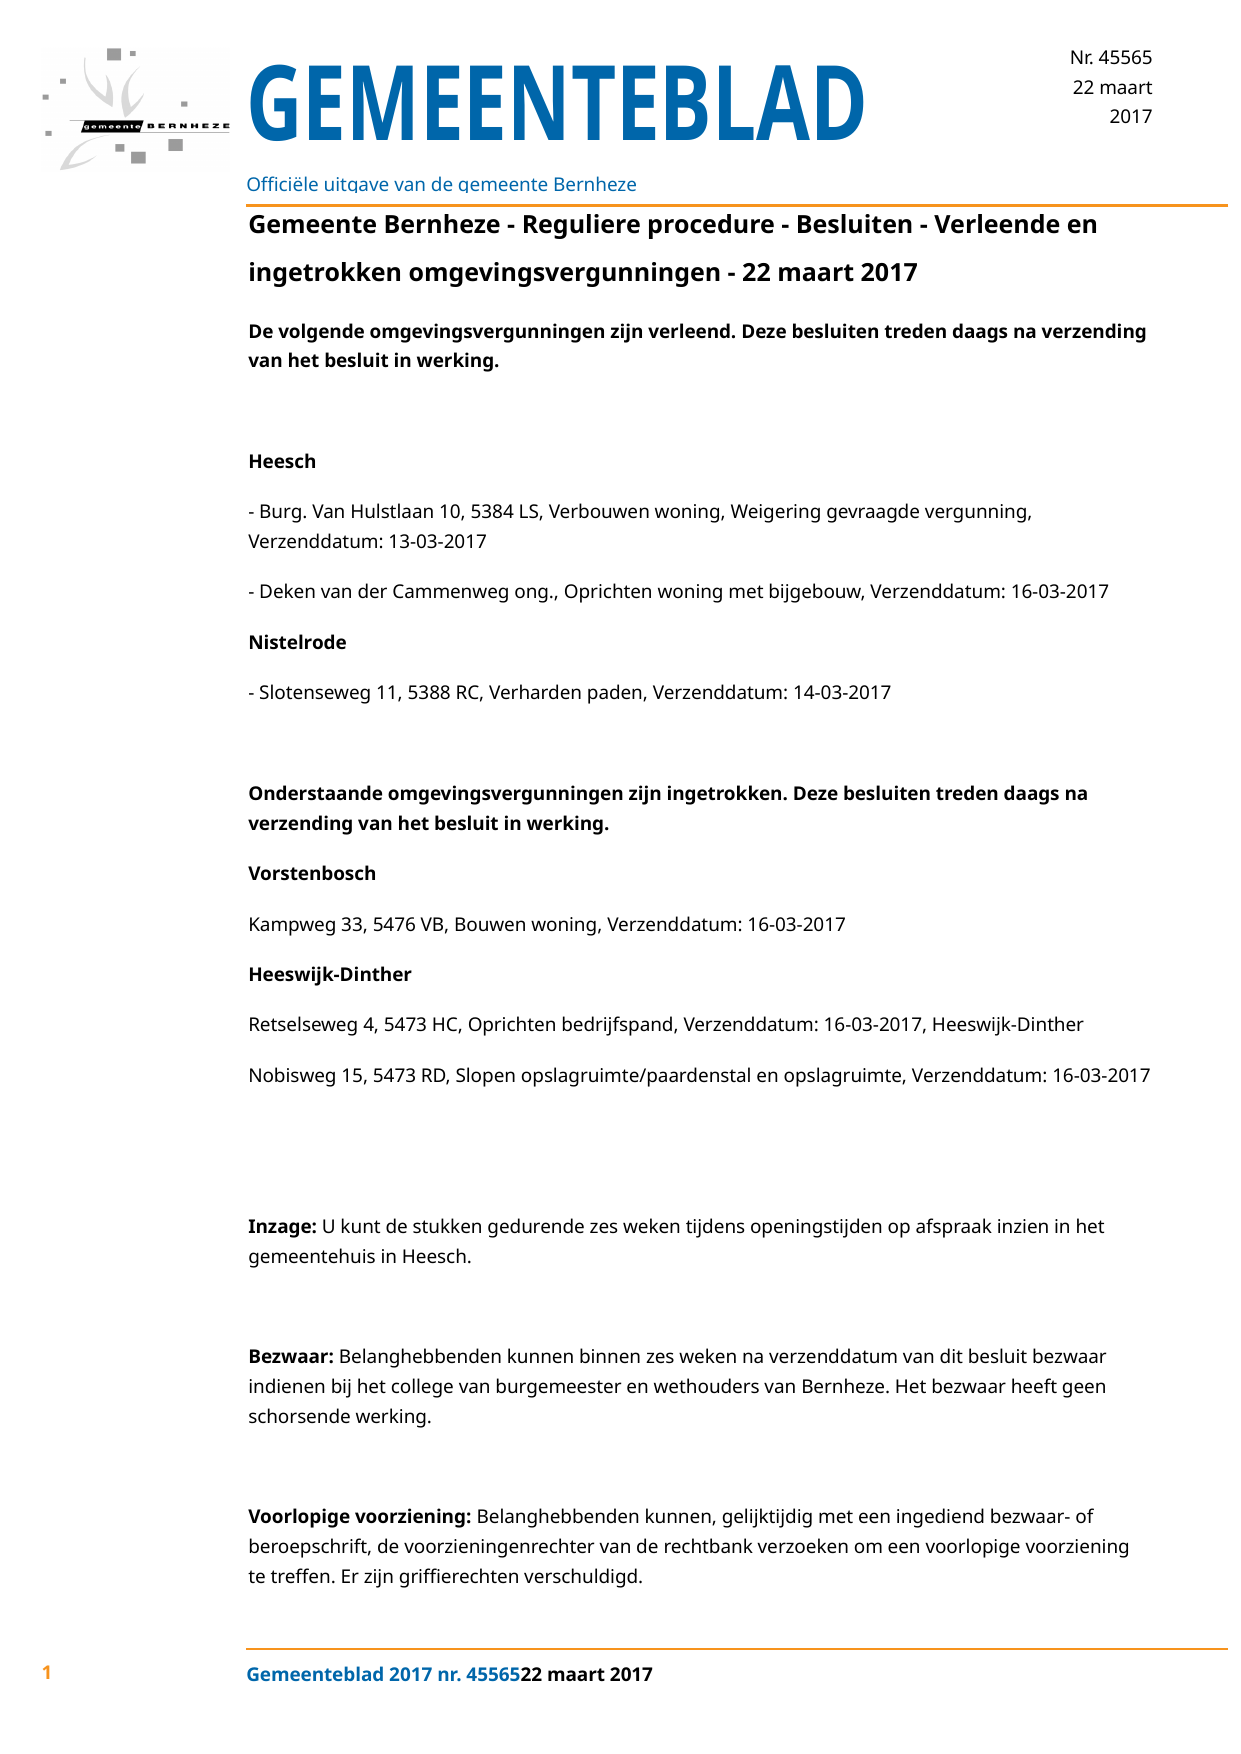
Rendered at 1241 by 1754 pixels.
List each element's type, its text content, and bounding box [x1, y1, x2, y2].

text - Slotenseweg 11, 5388 RC, Verharden paden, Verzenddatum: 14-03-2017 [248, 679, 1152, 705]
text Vorstenbosch [248, 860, 1152, 886]
text Retselseweg 4, 5473 HC, Oprichten bedrijfspand, Verzenddatum: 16-03-2017, Heeswijk-Dinther [248, 1012, 1152, 1037]
text De volgende omgevingsvergunningen zijn verleend. Deze besluiten treden daags na verzending van het besluit in werking. [248, 318, 1152, 373]
text Nistelrode [248, 629, 1152, 655]
text Gemeente Bernheze - Reguliere procedure - Besluiten - Verleende en ingetrokken omgevingsvergunningen - 22 maart 2017 [248, 207, 1152, 288]
text Onderstaande omgevingsvergunningen zijn ingetrokken. Deze besluiten treden daags na verzending van het besluit in werking. [248, 780, 1152, 836]
text - Burg. Van Hulstlaan 10, 5384 LS, Verbouwen woning, Weigering gevraagde vergunning, Verzenddatum: 13-03-2017 [248, 499, 1152, 554]
text Heeswijk-Dinther [248, 961, 1152, 987]
picture [41, 47, 231, 172]
text Nobisweg 15, 5473 RD, Slopen opslagruimte/paardenstal en opslagruimte, Verzenddatum: 16-03-2017 [248, 1062, 1152, 1088]
text Heesch [248, 448, 1152, 474]
text Bezwaar: Belanghebbenden kunnen binnen zes weken na verzenddatum van dit besluit bezwaar indienen bij het college van burgemeester en wethouders van Bernheze. Het bezwaar heeft geen schorsende werking. [248, 1344, 1152, 1429]
text - Deken van der Cammenweg ong., Oprichten woning met bijgebouw, Verzenddatum: 16-03-2017 [248, 579, 1152, 604]
text Kampweg 33, 5476 VB, Bouwen woning, Verzenddatum: 16-03-2017 [248, 911, 1152, 937]
text Inzage: U kunt de stukken gedurende zes weken tijdens openingstijden op afspraak inzien in het gemeentehuis in Heesch. [248, 1213, 1152, 1269]
text Voorlopige voorziening: Belanghebbenden kunnen, gelijktijdig met een ingediend bezwaar- of beroepschrift, de voorzieningenrechter van de rechtbank verzoeken om een voorlopige voorziening te treffen. Er zijn griffierechten verschuldigd. [248, 1504, 1152, 1589]
